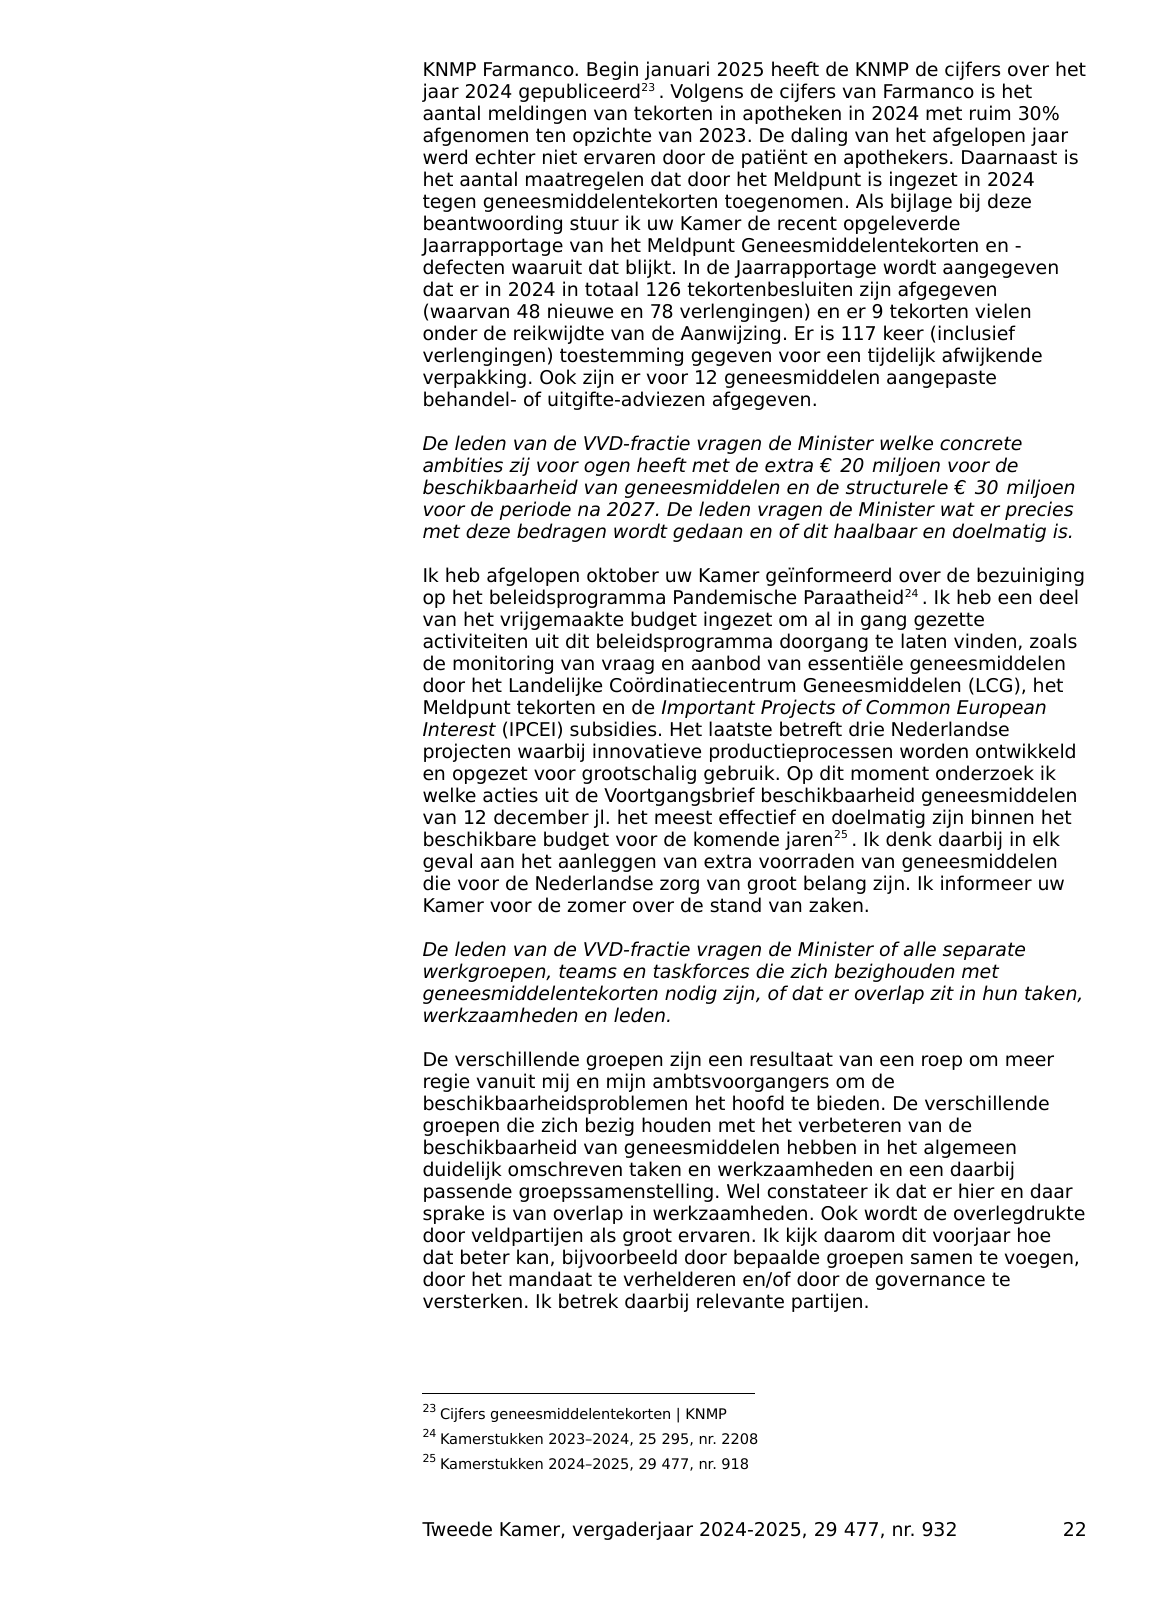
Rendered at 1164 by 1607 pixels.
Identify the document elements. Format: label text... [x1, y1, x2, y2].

text KNMP Farmanco. Begin januari 2025 heeft de KNMP de cijfers over het jaar 2024 gepubliceerd. Volgens de cijfers van Farmanco is het aantal meldingen van tekorten in apotheken in 2024 met ruim 30% afgenomen ten opzichte van 2023. De daling van het afgelopen jaar werd echter niet ervaren door de patiënt en apothekers. Daarnaast is het aantal maatregelen dat door het Meldpunt is ingezet in 2024 tegen geneesmiddelentekorten toegenomen. Als bijlage bij deze beantwoording stuur ik uw Kamer de recent opgeleverde Jaarrapportage van het Meldpunt Geneesmiddelentekorten en -defecten waaruit dat blijkt. In de Jaarrapportage wordt aangegeven dat er in 2024 in totaal 126 tekortenbesluiten zijn afgegeven (waarvan 48 nieuwe en 78 verlengingen) en er 9 tekorten vielen onder de reikwijdte van de Aanwijzing. Er is 117 keer (inclusief verlengingen) toestemming gegeven voor een tijdelijk afwijkende verpakking. Ook zijn er voor 12 geneesmiddelen aangepaste behandel- of uitgifte-adviezen afgegeven. [422, 59, 1087, 411]
text De verschillende groepen zijn een resultaat van een roep om meer regie vanuit mij en mijn ambtsvoorgangers om de beschikbaarheidsproblemen het hoofd te bieden. De verschillende groepen die zich bezig houden met het verbeteren van de beschikbaarheid van geneesmiddelen hebben in het algemeen duidelijk omschreven taken en werkzaamheden en een daarbij passende groepssamenstelling. Wel constateer ik dat er hier en daar sprake is van overlap in werkzaamheden. Ook wordt de overlegdrukte door veldpartijen als groot ervaren. Ik kijk daarom dit voorjaar hoe dat beter kan, bijvoorbeeld door bepaalde groepen samen te voegen, door het mandaat te verhelderen en/of door de governance te versterken. Ik betrek daarbij relevante partijen. [422, 1049, 1087, 1313]
text Kamerstukken 2023–2024, 25 295, nr. 2208 [422, 1427, 1087, 1449]
text Ik heb afgelopen oktober uw Kamer geïnformeerd over de bezuiniging op het beleidsprogramma Pandemische Paraatheid. Ik heb een deel van het vrijgemaakte budget ingezet om al in gang gezette activiteiten uit dit beleidsprogramma doorgang te laten vinden, zoals de monitoring van vraag en aanbod van essentiële geneesmiddelen door het Landelijke Coördinatiecentrum Geneesmiddelen (LCG), het Meldpunt tekorten en de Important Projects of Common European Interest (IPCEI) subsidies. Het laatste betreft drie Nederlandse projecten waarbij innovatieve productieprocessen worden ontwikkeld en opgezet voor grootschalig gebruik. Op dit moment onderzoek ik welke acties uit de Voortgangsbrief beschikbaarheid geneesmiddelen van 12 december jl. het meest effectief en doelmatig zijn binnen het beschikbare budget voor de komende jaren. Ik denk daarbij in elk geval aan het aanleggen van extra voorraden van geneesmiddelen die voor de Nederlandse zorg van groot belang zijn. Ik informeer uw Kamer voor de zomer over de stand van zaken. [422, 565, 1087, 917]
text De leden van de VVD-fractie vragen de Minister of alle separate werkgroepen, teams en taskforces die zich bezighouden met geneesmiddelentekorten nodig zijn, of dat er overlap zit in hun taken, werkzaamheden en leden. [422, 939, 1087, 1027]
text Cijfers geneesmiddelentekorten | KNMP [422, 1402, 1087, 1424]
text Kamerstukken 2024–2025, 29 477, nr. 918 [422, 1452, 1087, 1474]
text De leden van de VVD-fractie vragen de Minister welke concrete ambities zij voor ogen heeft met de extra € 20 miljoen voor de beschikbaarheid van geneesmiddelen en de structurele € 30 miljoen voor de periode na 2027. De leden vragen de Minister wat er precies met deze bedragen wordt gedaan en of dit haalbaar en doelmatig is. [422, 433, 1087, 543]
